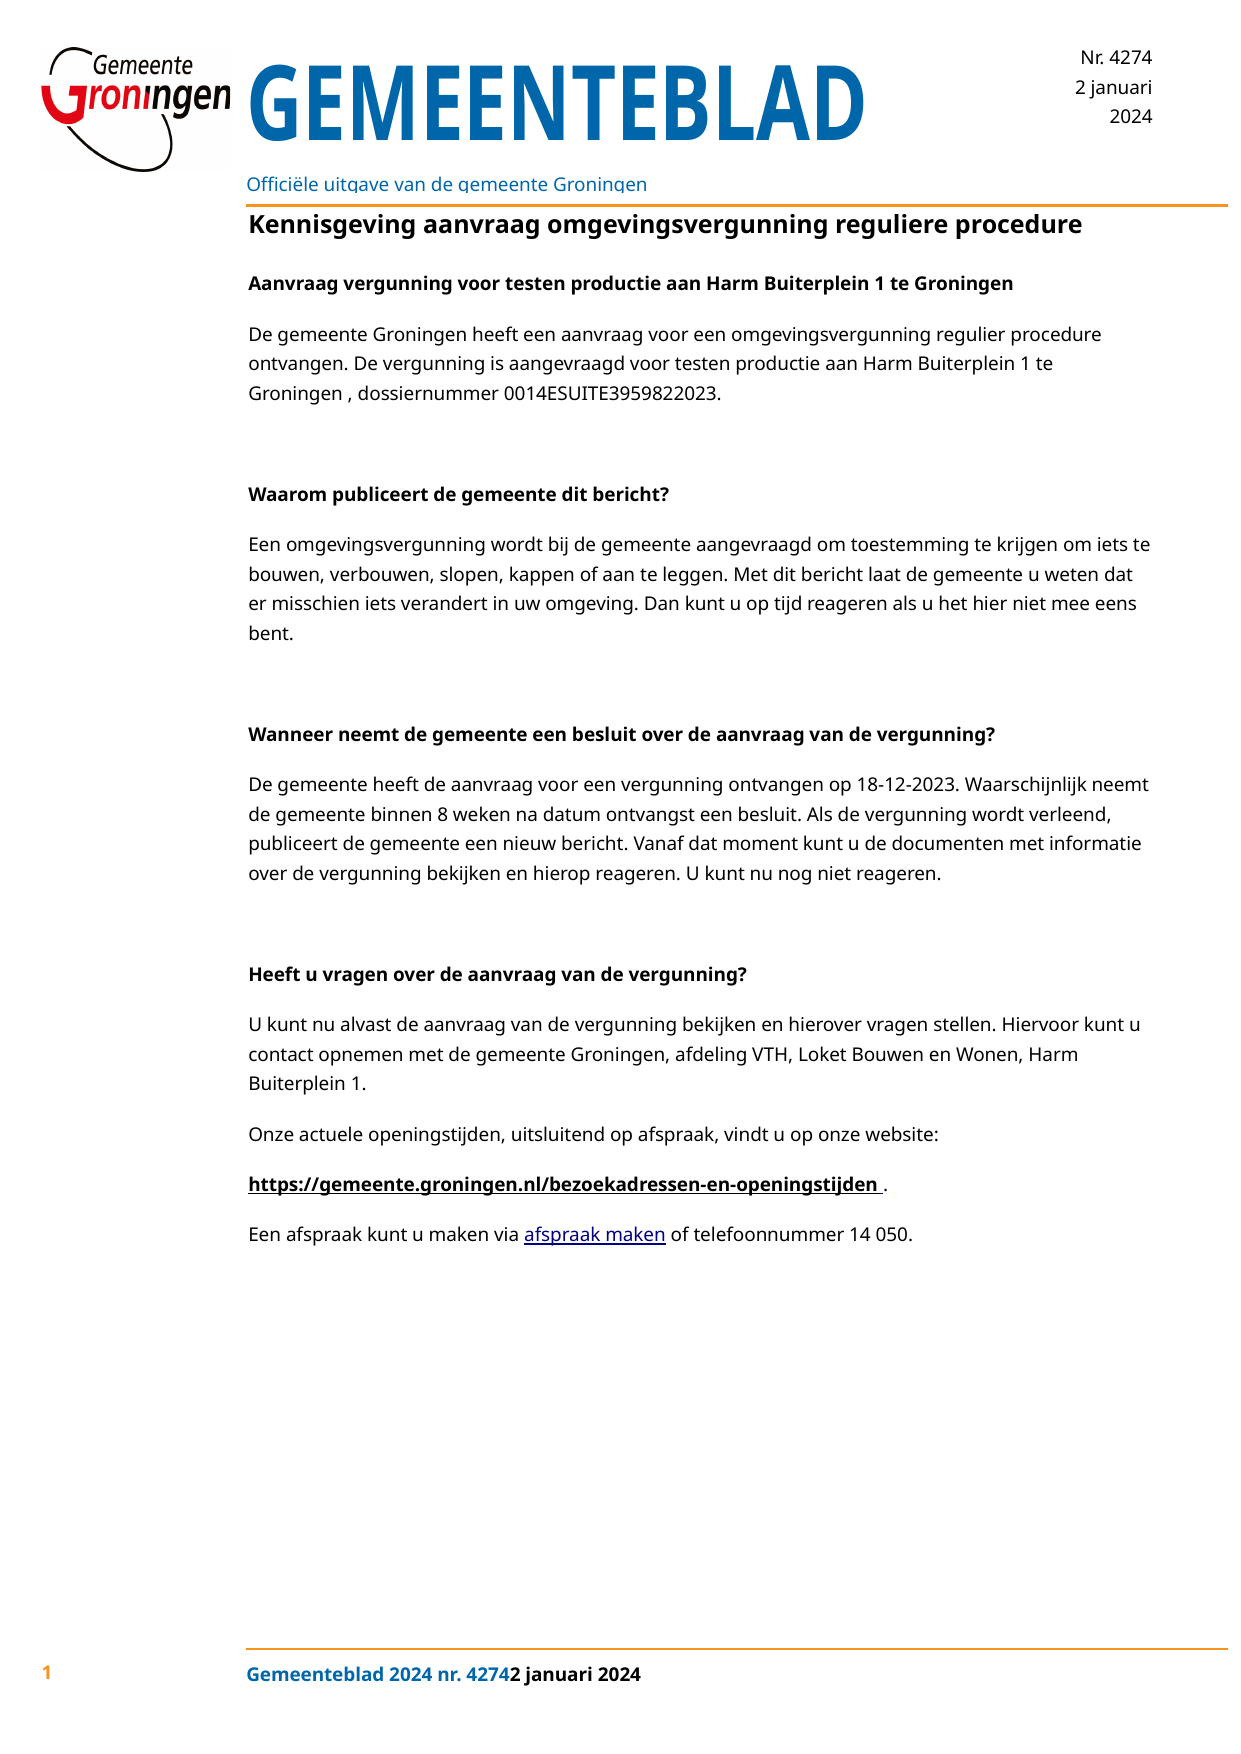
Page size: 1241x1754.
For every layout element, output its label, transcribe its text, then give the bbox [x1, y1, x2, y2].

text Wanneer neemt de gemeente een besluit over de aanvraag van de vergunning? [248, 721, 1152, 746]
picture [41, 47, 231, 172]
text Onze actuele openingstijden, uitsluitend op afspraak, vindt u op onze website: [248, 1121, 1152, 1146]
text Kennisgeving aanvraag omgevingsvergunning reguliere procedure [248, 207, 1152, 241]
text Aanvraag vergunning voor testen productie aan Harm Buiterplein 1 te Groningen [248, 270, 1152, 296]
text Een afspraak kunt u maken via afspraak maken of telefoonnummer 14 050. [248, 1222, 1152, 1247]
text U kunt nu alvast de aanvraag van de vergunning bekijken en hierover vragen stellen. Hiervoor kunt u contact opnemen met de gemeente Groningen, afdeling VTH, Loket Bouwen en Wonen, Harm Buiterplein 1. [248, 1011, 1152, 1096]
text Waarom publiceert de gemeente dit bericht? [248, 481, 1152, 506]
text https://gemeente.groningen.nl/bezoekadressen-en-openingstijden . [248, 1171, 1152, 1197]
text Heeft u vragen over de aanvraag van de vergunning? [248, 961, 1152, 986]
text Een omgevingsvergunning wordt bij de gemeente aangevraagd om toestemming te krijgen om iets te bouwen, verbouwen, slopen, kappen of aan te leggen. Met dit bericht laat de gemeente u weten dat er misschien iets verandert in uw omgeving. Dan kunt u op tijd reageren als u het hier niet mee eens bent. [248, 531, 1152, 646]
text De gemeente heeft de aanvraag voor een vergunning ontvangen op 18-12-2023. Waarschijnlijk neemt de gemeente binnen 8 weken na datum ontvangst een besluit. Als de vergunning wordt verleend, publiceert de gemeente een nieuw bericht. Vanaf dat moment kunt u de documenten met informatie over de vergunning bekijken en hierop reageren. U kunt nu nog niet reageren. [248, 771, 1152, 886]
text De gemeente Groningen heeft een aanvraag voor een omgevingsvergunning regulier procedure ontvangen. De vergunning is aangevraagd voor testen productie aan Harm Buiterplein 1 te Groningen , dossiernummer 0014ESUITE3959822023. [248, 321, 1152, 406]
